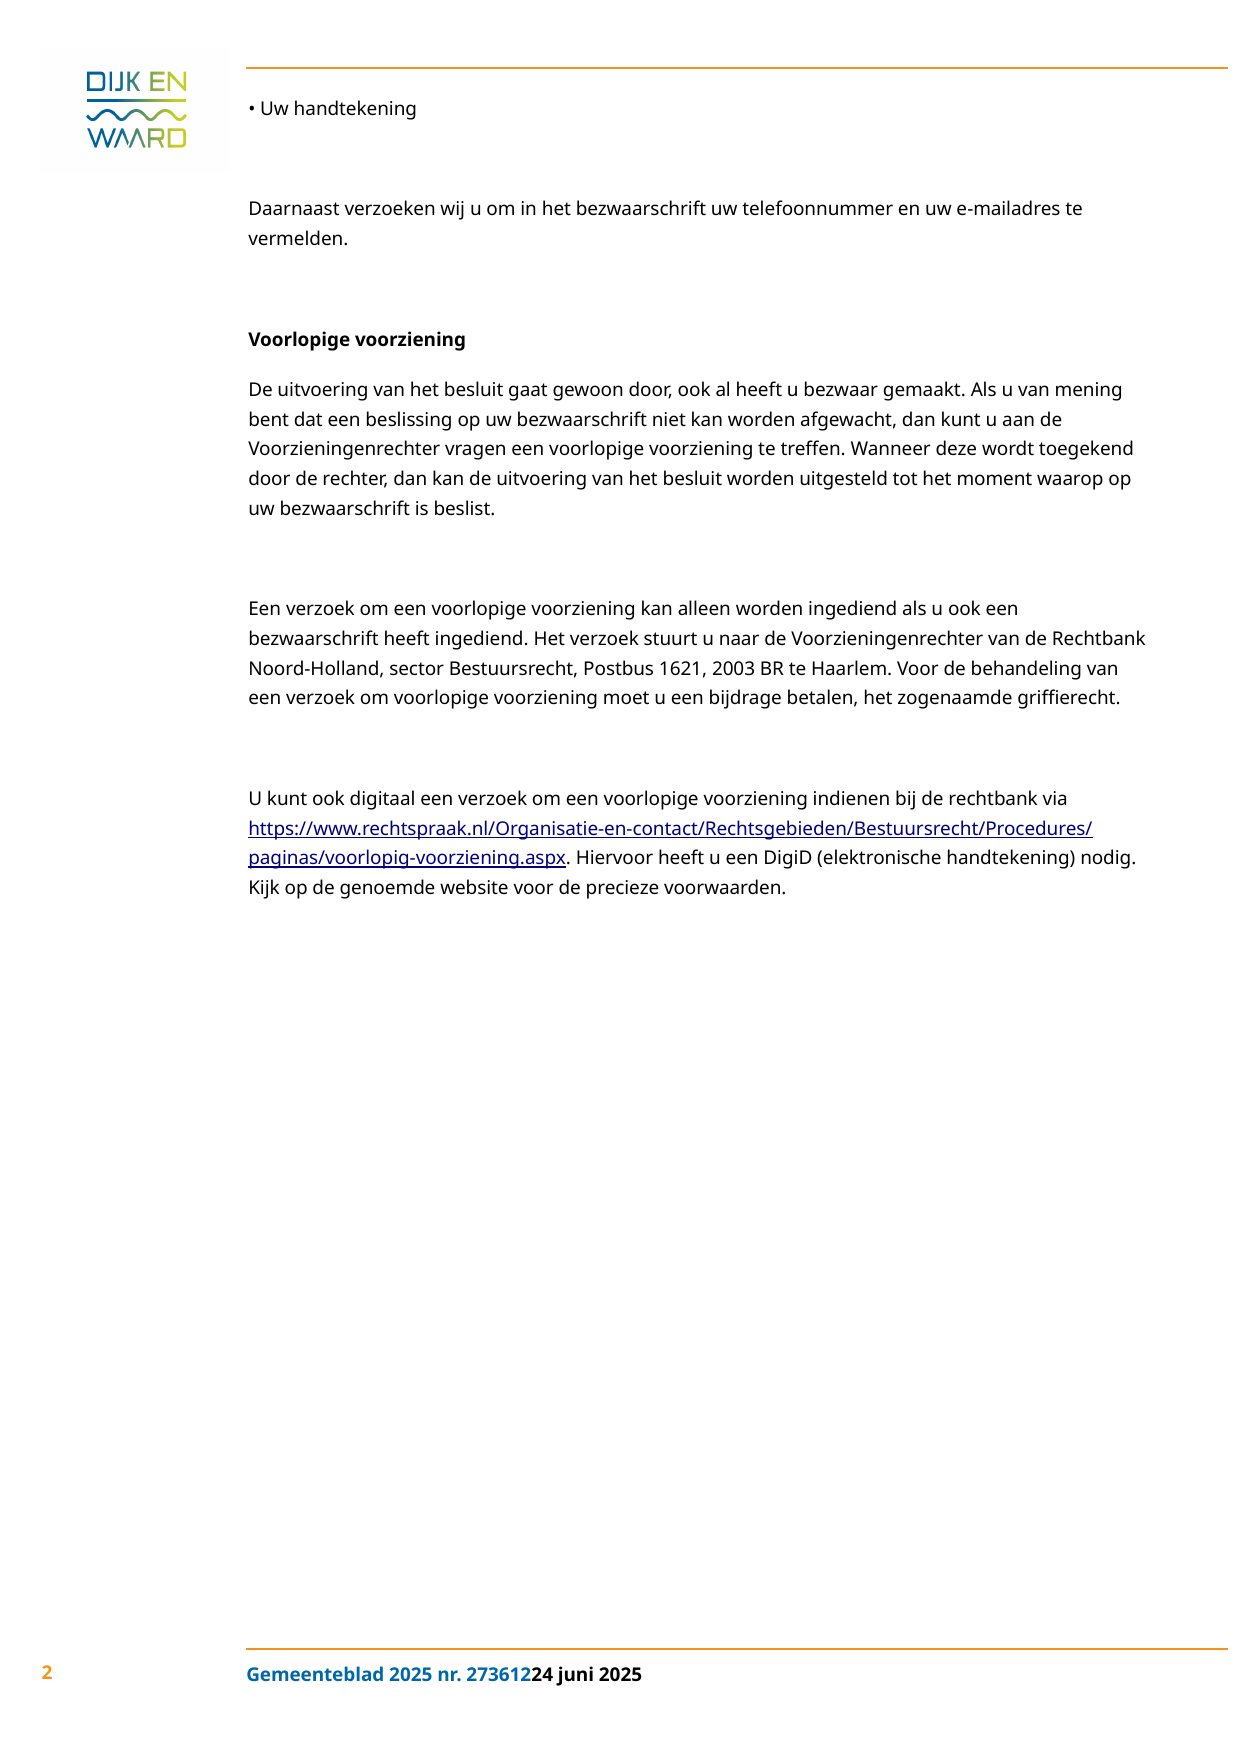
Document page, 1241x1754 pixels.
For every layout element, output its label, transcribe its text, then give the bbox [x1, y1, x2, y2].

picture [41, 47, 231, 172]
text Daarnaast verzoeken wij u om in het bezwaarschrift uw telefoonnummer en uw e-mailadres te vermelden. [248, 196, 1152, 251]
text Een verzoek om een voorlopige voorziening kan alleen worden ingediend als u ook een bezwaarschrift heeft ingediend. Het verzoek stuurt u naar de Voorzieningenrechter van de Rechtbank Noord-Holland, sector Bestuursrecht, Postbus 1621, 2003 BR te Haarlem. Voor de behandeling van een verzoek om voorlopige voorziening moet u een bijdrage betalen, het zogenaamde griffierecht. [248, 596, 1152, 710]
text De uitvoering van het besluit gaat gewoon door, ook al heeft u bezwaar gemaakt. Als u van mening bent dat een beslissing op uw bezwaarschrift niet kan worden afgewacht, dan kunt u aan de Voorzieningenrechter vragen een voorlopige voorziening te treffen. Wanneer deze wordt toegekend door de rechter, dan kan de uitvoering van het besluit worden uitgesteld tot het moment waarop op uw bezwaarschrift is beslist. [248, 376, 1152, 521]
text U kunt ook digitaal een verzoek om een voorlopige voorziening indienen bij de rechtbank via https://www.rechtspraak.nl/Organisatie-en-contact/Rechtsgebieden/Bestuursrecht/Procedures/paginas/voorlopig-voorziening.aspx. Hiervoor heeft u een DigiD (elektronische handtekening) nodig. Kijk op de genoemde website voor de precieze voorwaarden. [248, 785, 1152, 900]
text • Uw handtekening [248, 95, 1152, 121]
text Voorlopige voorziening [248, 326, 1152, 352]
